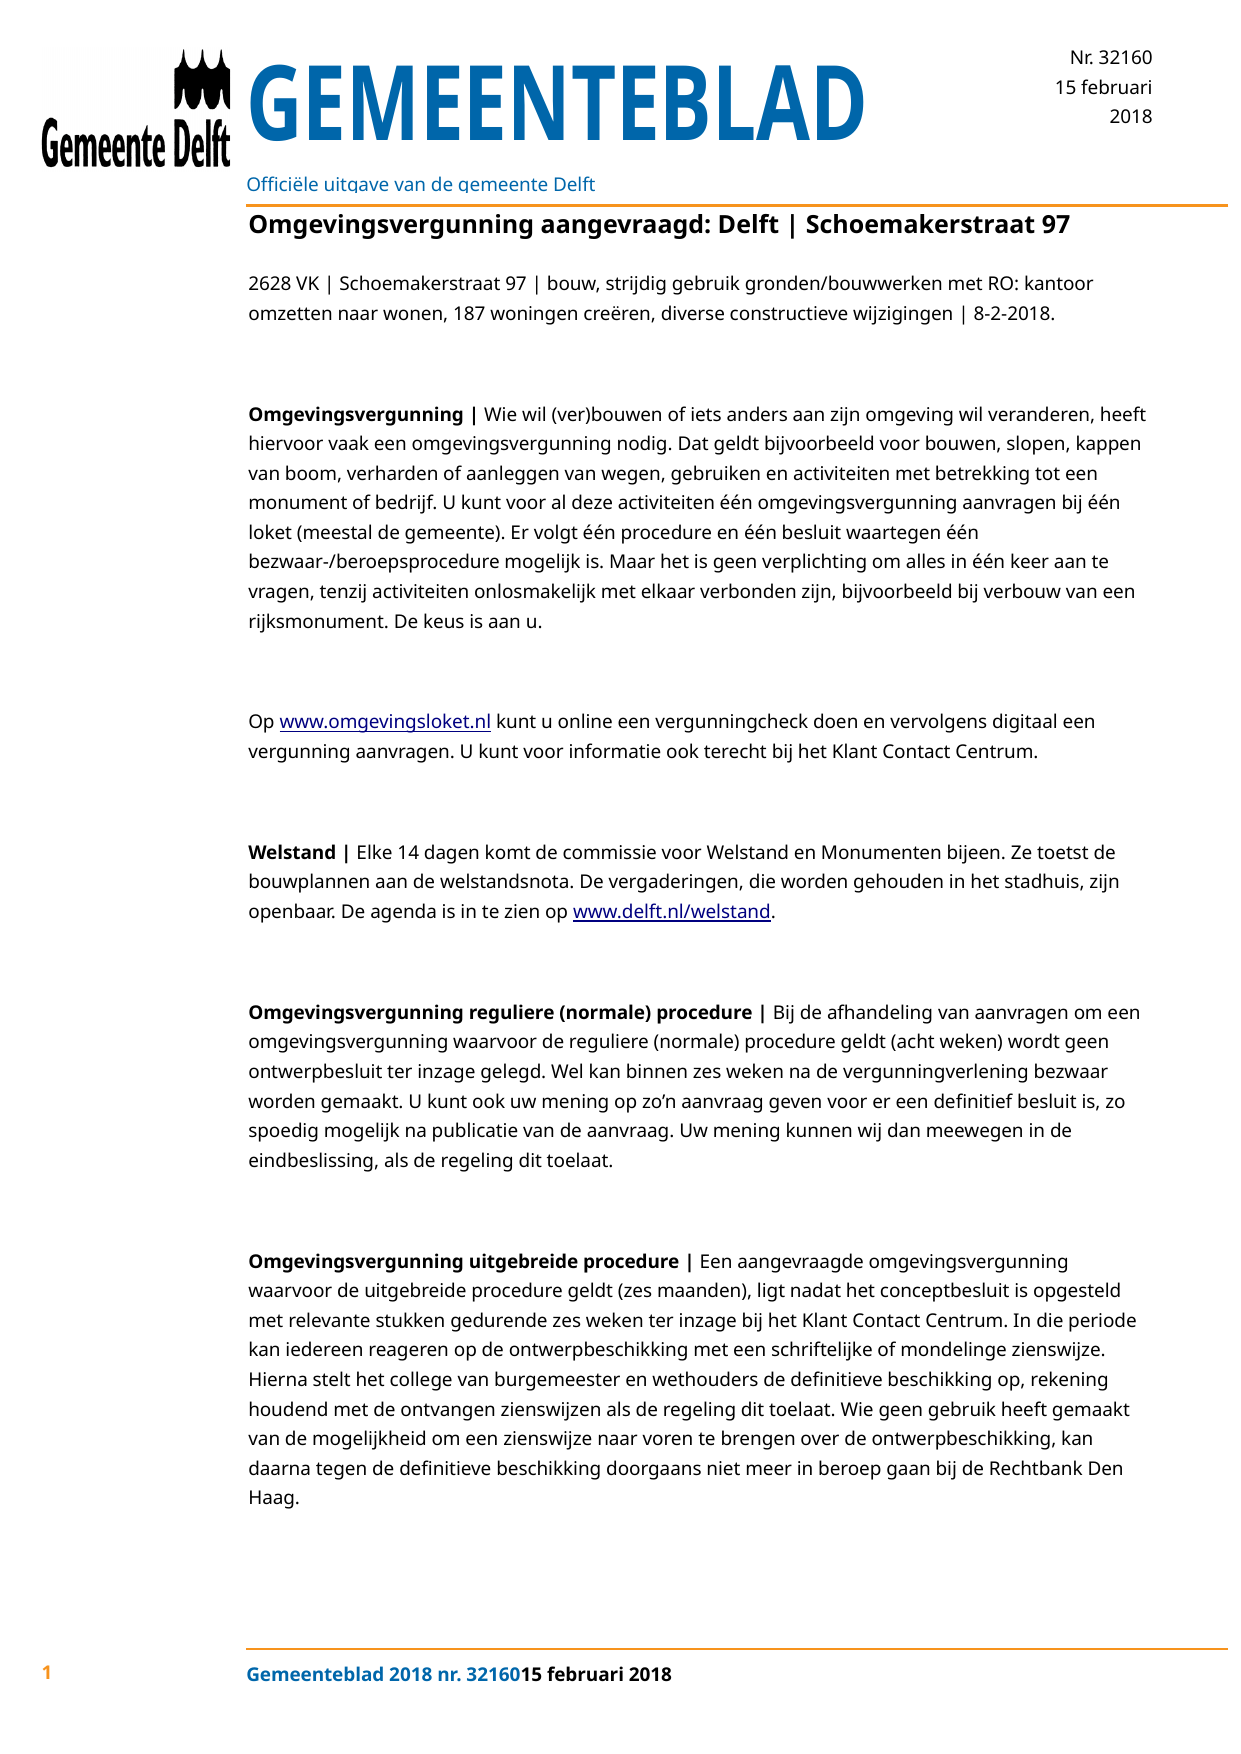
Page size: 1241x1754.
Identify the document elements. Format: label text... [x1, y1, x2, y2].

text 2628 VK | Schoemakerstraat 97 | bouw, strijdig gebruik gronden/bouwwerken met RO: kantoor omzetten naar wonen, 187 woningen creëren, diverse constructieve wijzigingen | 8-2-2018. [248, 270, 1152, 326]
text Omgevingsvergunning uitgebreide procedure | Een aangevraagde omgevingsvergunning waarvoor de uitgebreide procedure geldt (zes maanden), ligt nadat het conceptbesluit is opgesteld met relevante stukken gedurende zes weken ter inzage bij het Klant Contact Centrum. In die periode kan iedereen reageren op de ontwerpbeschikking met een schriftelijke of mondelinge zienswijze. Hierna stelt het college van burgemeester en wethouders de definitieve beschikking op, rekening houdend met de ontvangen zienswijzen als de regeling dit toelaat. Wie geen gebruik heeft gemaakt van de mogelijkheid om een zienswijze naar voren te brengen over de ontwerpbeschikking, kan daarna tegen de definitieve beschikking doorgaans niet meer in beroep gaan bij de Rechtbank Den Haag. [248, 1248, 1152, 1510]
text Welstand | Elke 14 dagen komt de commissie voor Welstand en Monumenten bijeen. Ze toetst de bouwplannen aan de welstandsnota. De vergaderingen, die worden gehouden in het stadhuis, zijn openbaar. De agenda is in te zien op www.delft.nl/welstand. [248, 839, 1152, 924]
text Omgevingsvergunning aangevraagd: Delft | Schoemakerstraat 97 [248, 207, 1152, 241]
text Omgevingsvergunning | Wie wil (ver)bouwen of iets anders aan zijn omgeving wil veranderen, heeft hiervoor vaak een omgevingsvergunning nodig. Dat geldt bijvoorbeeld voor bouwen, slopen, kappen van boom, verharden of aanleggen van wegen, gebruiken en activiteiten met betrekking tot een monument of bedrijf. U kunt voor al deze activiteiten één omgevingsvergunning aanvragen bij één loket (meestal de gemeente). Er volgt één procedure en één besluit waartegen één bezwaar-/beroepsprocedure mogelijk is. Maar het is geen verplichting om alles in één keer aan te vragen, tenzij activiteiten onlosmakelijk met elkaar verbonden zijn, bijvoorbeeld bij verbouw van een rijksmonument. De keus is aan u. [248, 401, 1152, 633]
text Op www.omgevingsloket.nl kunt u online een vergunningcheck doen en vervolgens digitaal een vergunning aanvragen. U kunt voor informatie ook terecht bij het Klant Contact Centrum. [248, 709, 1152, 764]
text Omgevingsvergunning reguliere (normale) procedure | Bij de afhandeling van aanvragen om een omgevingsvergunning waarvoor de reguliere (normale) procedure geldt (acht weken) wordt geen ontwerpbesluit ter inzage gelegd. Wel kan binnen zes weken na de vergunningverlening bezwaar worden gemaakt. U kunt ook uw mening op zo’n aanvraag geven voor er een definitief besluit is, zo spoedig mogelijk na publicatie van de aanvraag. Uw mening kunnen wij dan meewegen in de eindbeslissing, als de regeling dit toelaat. [248, 999, 1152, 1173]
picture [41, 47, 231, 172]
